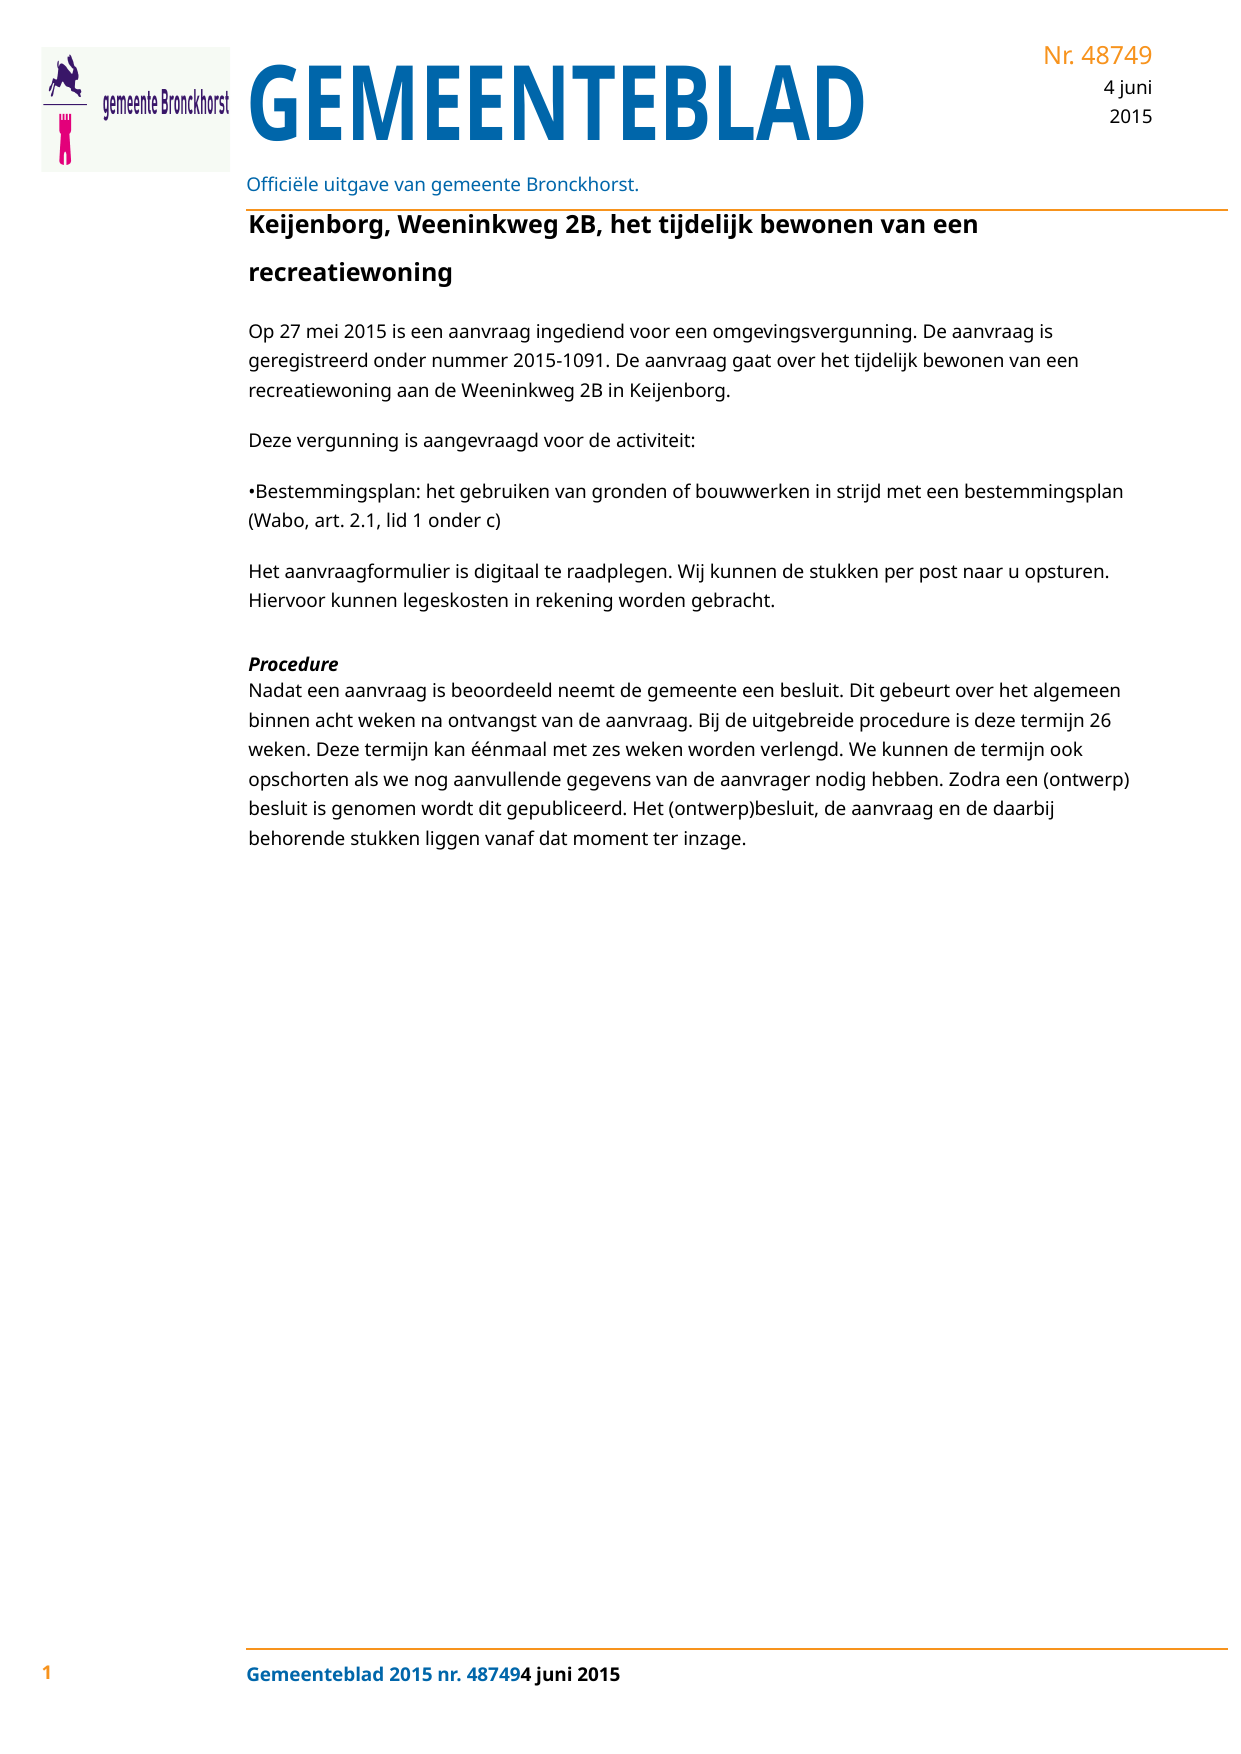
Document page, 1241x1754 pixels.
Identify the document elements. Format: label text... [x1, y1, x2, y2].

text Nadat een aanvraag is beoordeeld neemt de gemeente een besluit. Dit gebeurt over het algemeen binnen acht weken na ontvangst van de aanvraag. Bij de uitgebreide procedure is deze termijn 26 weken. Deze termijn kan éénmaal met zes weken worden verlengd. We kunnen de termijn ook opschorten als we nog aanvullende gegevens van de aanvrager nodig hebben. Zodra een (ontwerp) besluit is genomen wordt dit gepubliceerd. Het (ontwerp)besluit, de aanvraag en de daarbij behorende stukken liggen vanaf dat moment ter inzage. [248, 677, 1152, 851]
picture [41, 47, 231, 172]
text •Bestemmingsplan: het gebruiken van gronden of bouwwerken in strijd met een bestemmingsplan (Wabo, art. 2.1, lid 1 onder c) [248, 478, 1152, 533]
text Keijenborg, Weeninkweg 2B, het tijdelijk bewonen van een recreatiewoning [248, 211, 1152, 288]
text Procedure [248, 651, 1152, 677]
text Deze vergunning is aangevraagd voor de activiteit: [248, 427, 1152, 453]
text Het aanvraagformulier is digitaal te raadplegen. Wij kunnen de stukken per post naar u opsturen. Hiervoor kunnen legeskosten in rekening worden gebracht. [248, 558, 1152, 613]
text Op 27 mei 2015 is een aanvraag ingediend voor een omgevingsvergunning. De aanvraag is geregistreerd onder nummer 2015-1091. De aanvraag gaat over het tijdelijk bewonen van een recreatiewoning aan de Weeninkweg 2B in Keijenborg. [248, 318, 1152, 403]
